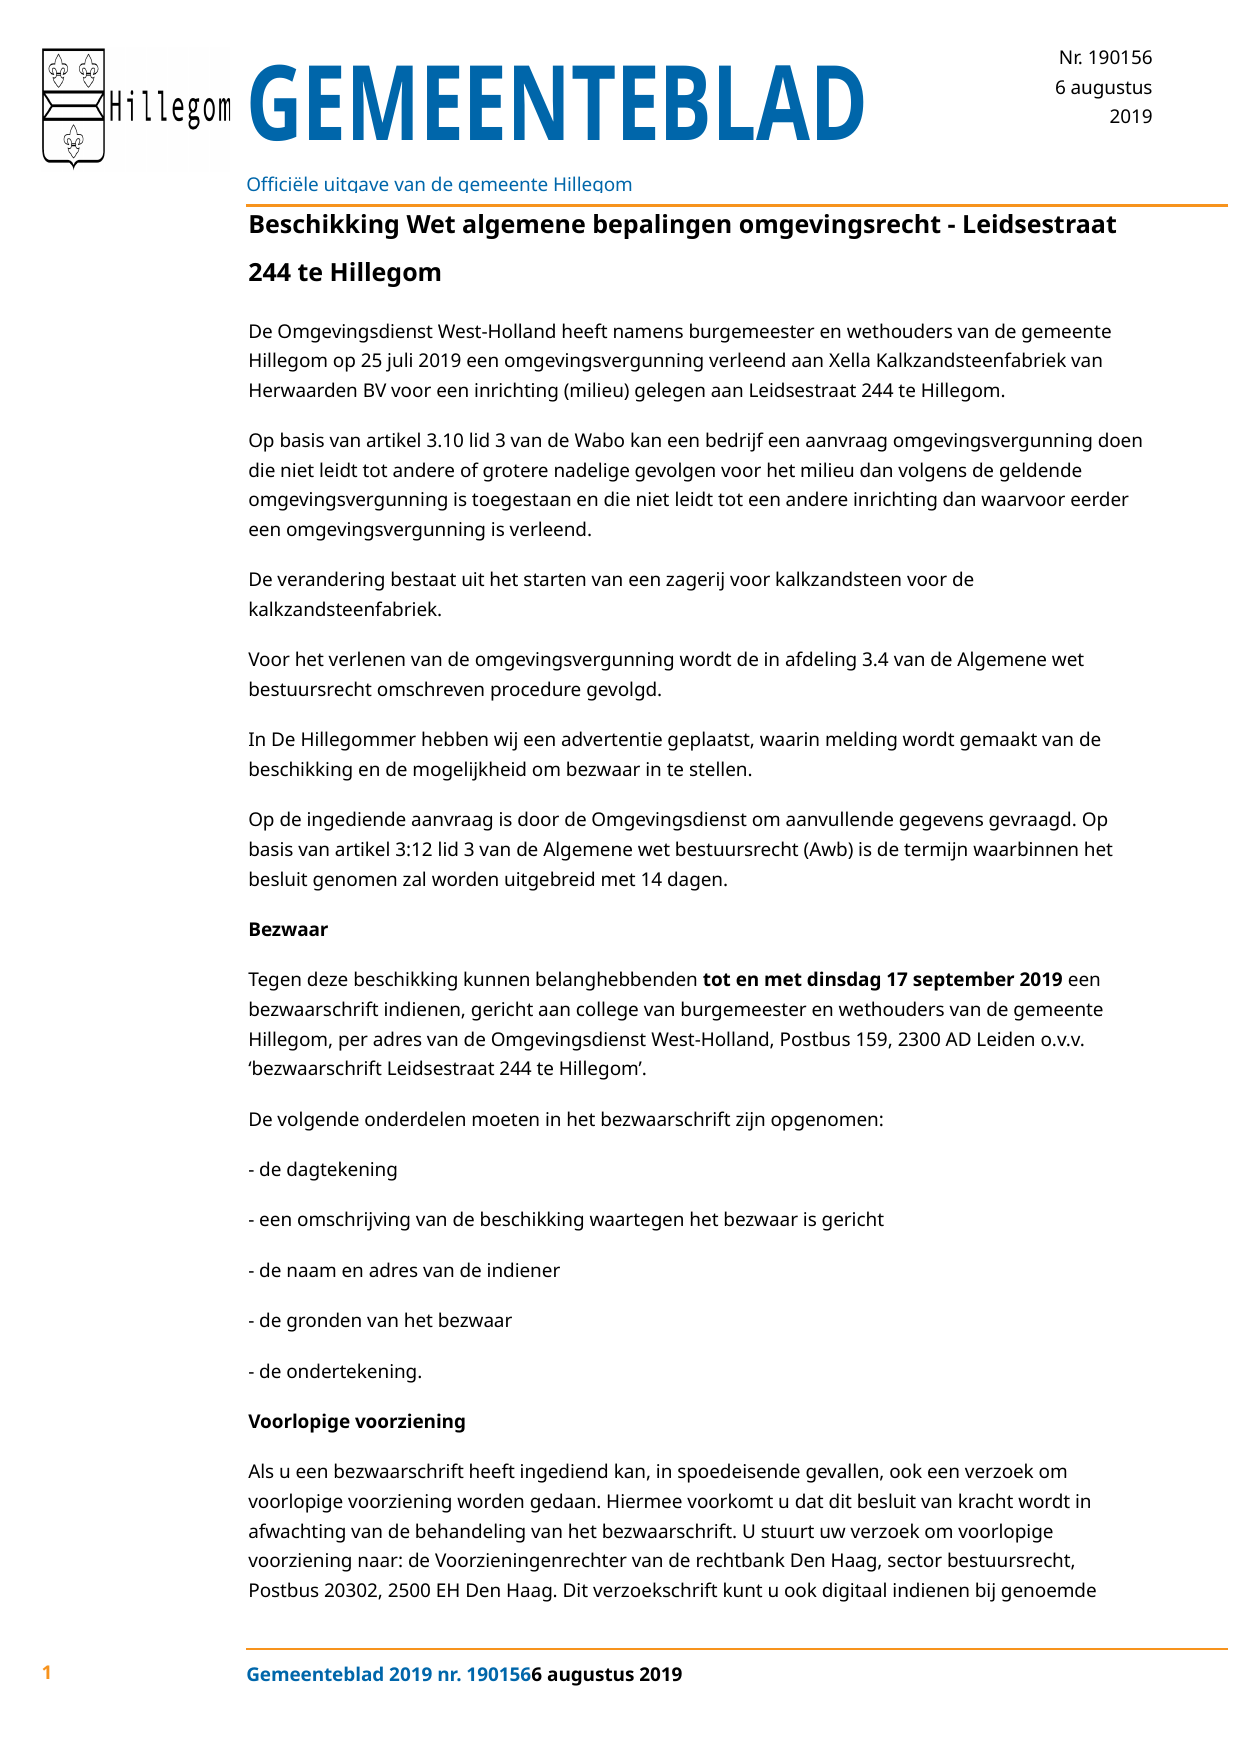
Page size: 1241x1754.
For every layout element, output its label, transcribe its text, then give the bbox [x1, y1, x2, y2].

text Als u een bezwaarschrift heeft ingediend kan, in spoedeisende gevallen, ook een verzoek om voorlopige voorziening worden gedaan. Hiermee voorkomt u dat dit besluit van kracht wordt in afwachting van de behandeling van het bezwaarschrift. U stuurt uw verzoek om voorlopige voorziening naar: de Voorzieningenrechter van de rechtbank Den Haag, sector bestuursrecht, Postbus 20302, 2500 EH Den Haag. Dit verzoekschrift kunt u ook digitaal indienen bij genoemde [248, 1459, 1152, 1603]
text De verandering bestaat uit het starten van een zagerij voor kalkzandsteen voor de kalkzandsteenfabriek. [248, 567, 1152, 622]
text De volgende onderdelen moeten in het bezwaarschrift zijn opgenomen: [248, 1106, 1152, 1132]
text - de ondertekening. [248, 1358, 1152, 1384]
text Beschikking Wet algemene bepalingen omgevingsrecht - Leidsestraat 244 te Hillegom [248, 207, 1152, 288]
text Voor het verlenen van de omgevingsvergunning wordt de in afdeling 3.4 van de Algemene wet bestuursrecht omschreven procedure gevolgd. [248, 647, 1152, 702]
picture [41, 47, 231, 172]
text - een omschrijving van de beschikking waartegen het bezwaar is gericht [248, 1207, 1152, 1232]
text Voorlopige voorziening [248, 1408, 1152, 1434]
text In De Hillegommer hebben wij een advertentie geplaatst, waarin melding wordt gemaakt van de beschikking en de mogelijkheid om bezwaar in te stellen. [248, 727, 1152, 782]
text Bezwaar [248, 916, 1152, 942]
text - de gronden van het bezwaar [248, 1307, 1152, 1333]
text Op basis van artikel 3.10 lid 3 van de Wabo kan een bedrijf een aanvraag omgevingsvergunning doen die niet leidt tot andere of grotere nadelige gevolgen voor het milieu dan volgens de geldende omgevingsvergunning is toegestaan en die niet leidt tot een andere inrichting dan waarvoor eerder een omgevingsvergunning is verleend. [248, 427, 1152, 542]
text De Omgevingsdienst West-Holland heeft namens burgemeester en wethouders van de gemeente Hillegom op 25 juli 2019 een omgevingsvergunning verleend aan Xella Kalkzandsteenfabriek van Herwaarden BV voor een inrichting (milieu) gelegen aan Leidsestraat 244 te Hillegom. [248, 318, 1152, 403]
text - de dagtekening [248, 1156, 1152, 1182]
text Tegen deze beschikking kunnen belanghebbenden tot en met dinsdag 17 september 2019 een bezwaarschrift indienen, gericht aan college van burgemeester en wethouders van de gemeente Hillegom, per adres van de Omgevingsdienst West-Holland, Postbus 159, 2300 AD Leiden o.v.v. ‘bezwaarschrift Leidsestraat 244 te Hillegom’. [248, 967, 1152, 1081]
text - de naam en adres van de indiener [248, 1257, 1152, 1283]
text Op de ingediende aanvraag is door de Omgevingsdienst om aanvullende gegevens gevraagd. Op basis van artikel 3:12 lid 3 van de Algemene wet bestuursrecht (Awb) is de termijn waarbinnen het besluit genomen zal worden uitgebreid met 14 dagen. [248, 807, 1152, 892]
